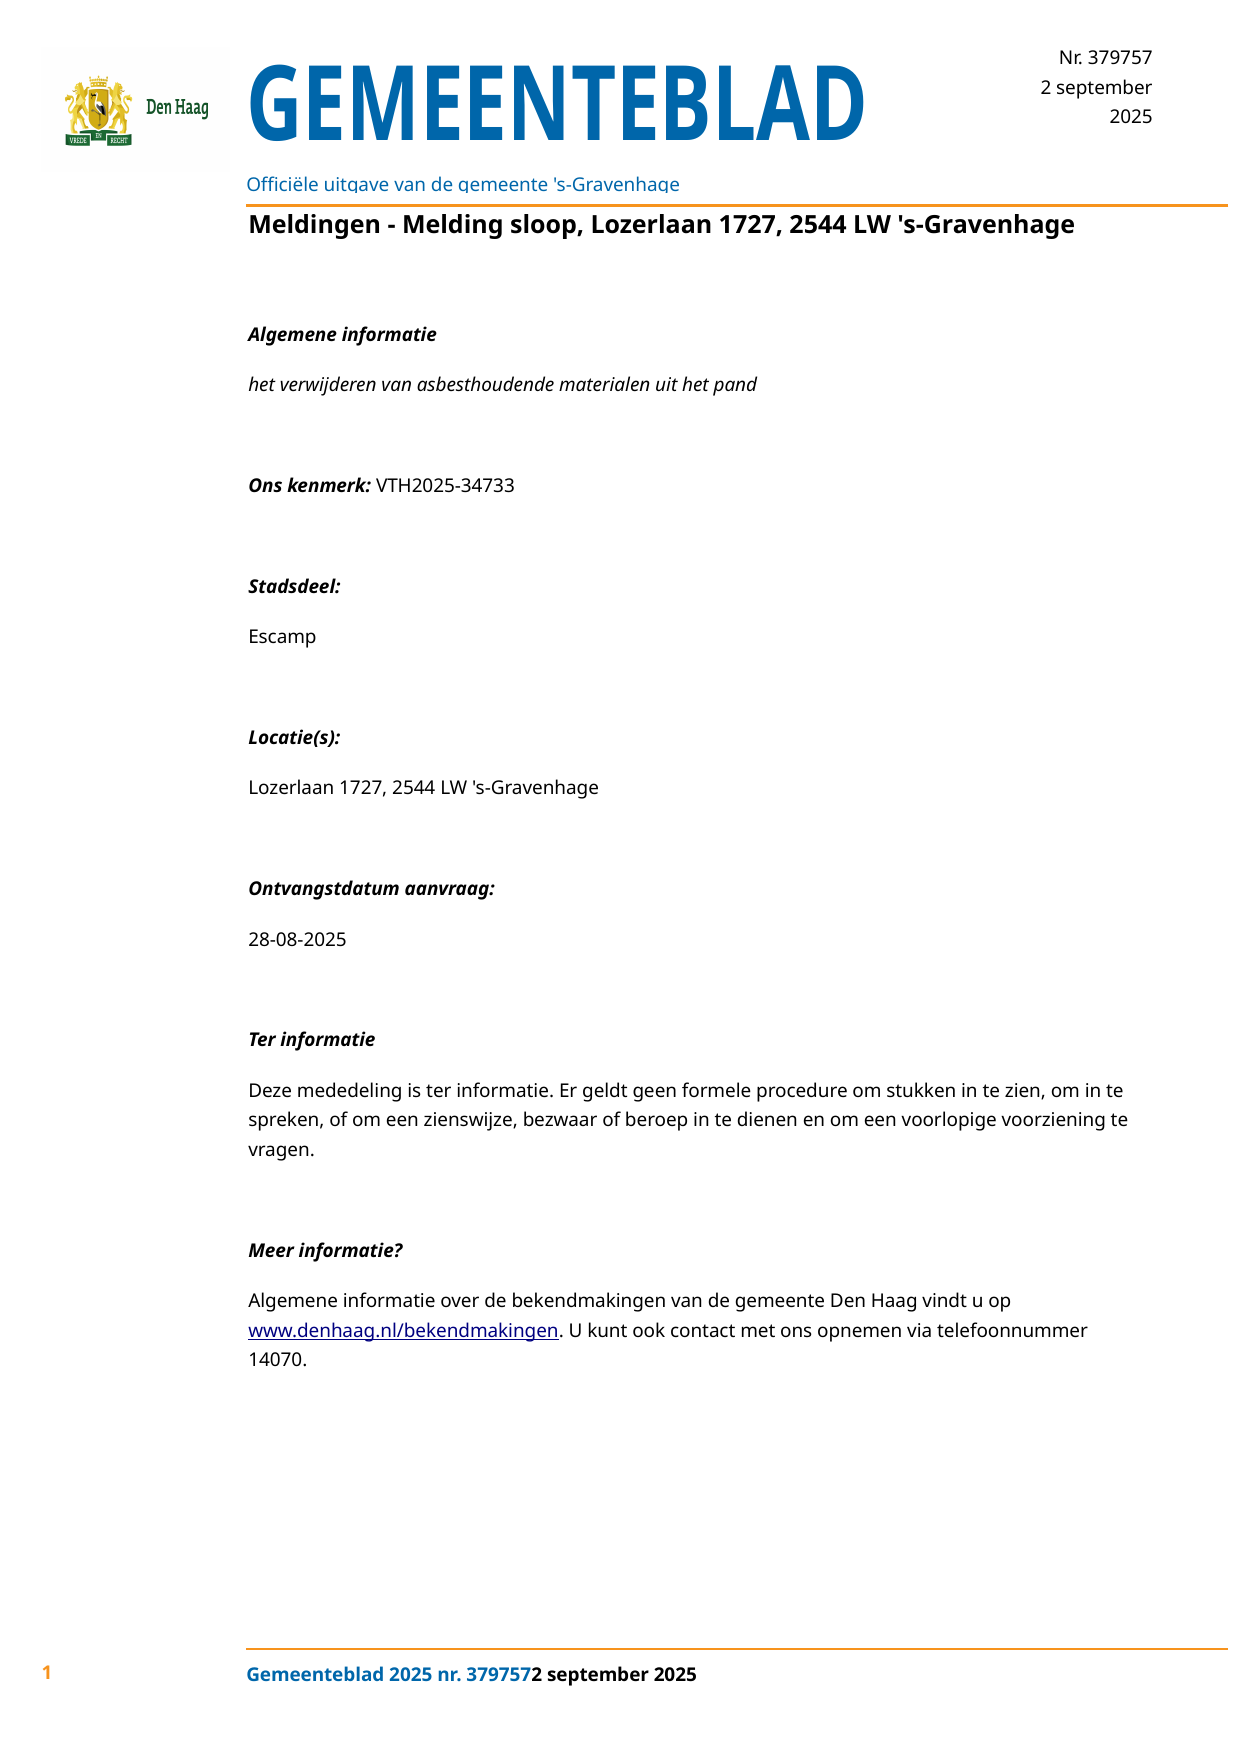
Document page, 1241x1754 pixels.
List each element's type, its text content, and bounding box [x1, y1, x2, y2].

text 28-08-2025 [248, 926, 1152, 951]
picture [41, 47, 231, 172]
text Locatie(s): [248, 724, 1152, 750]
text Deze mededeling is ter informatie. Er geldt geen formele procedure om stukken in te zien, om in te spreken, of om een zienswijze, bezwaar of beroep in te dienen en om een voorlopige voorziening te vragen. [248, 1077, 1152, 1162]
text Ter informatie [248, 1027, 1152, 1052]
text Ontvangstdatum aanvraag: [248, 875, 1152, 901]
text Algemene informatie over de bekendmakingen van de gemeente Den Haag vindt u op www.denhaag.nl/bekendmakingen. U kunt ook contact met ons opnemen via telefoonnummer 14070. [248, 1287, 1152, 1372]
text het verwijderen van asbesthoudende materialen uit het pand [248, 371, 1152, 397]
text Algemene informatie [248, 321, 1152, 346]
text Lozerlaan 1727, 2544 LW 's-Gravenhage [248, 774, 1152, 800]
text Stadsdeel: [248, 573, 1152, 598]
text Ons kenmerk: VTH2025-34733 [248, 472, 1152, 498]
text Meer informatie? [248, 1237, 1152, 1263]
text Meldingen - Melding sloop, Lozerlaan 1727, 2544 LW 's-Gravenhage [248, 207, 1152, 241]
text Escamp [248, 623, 1152, 649]
